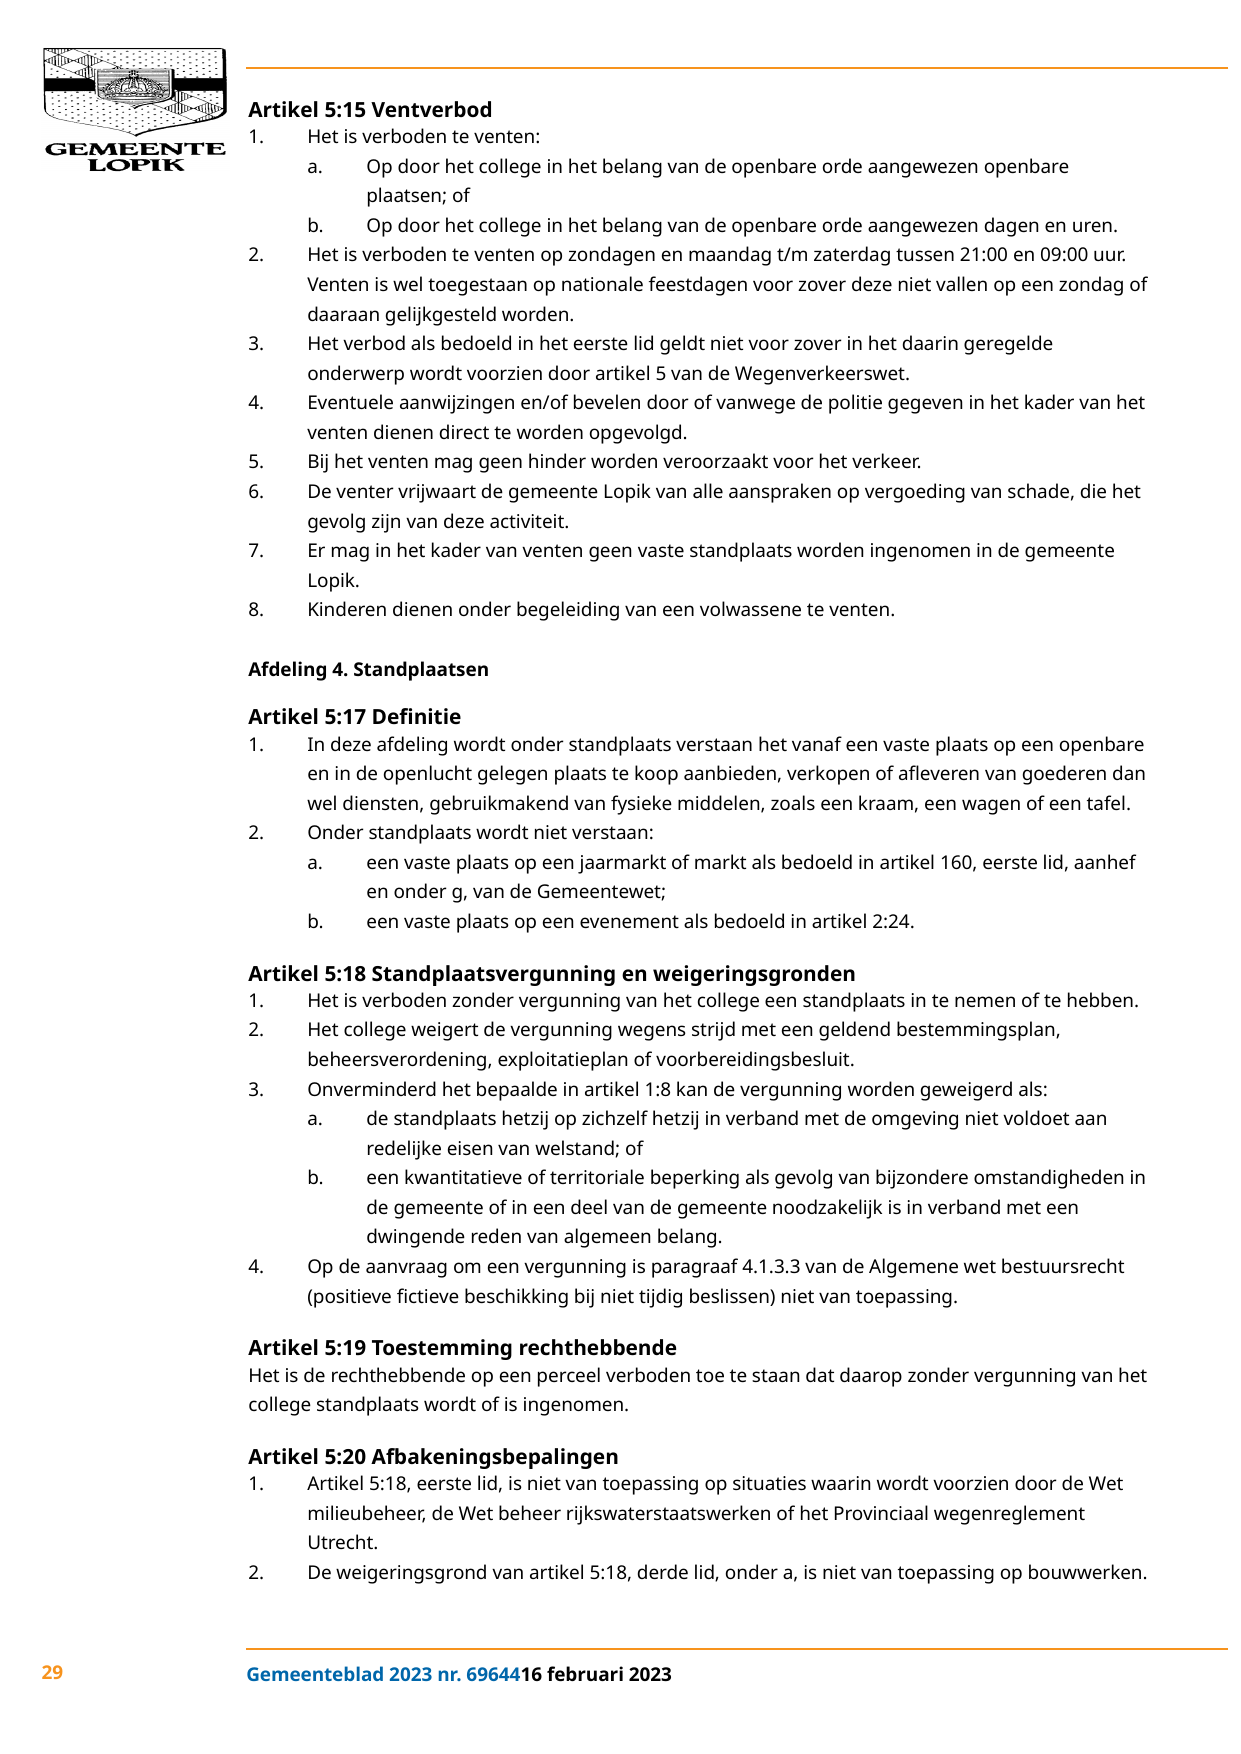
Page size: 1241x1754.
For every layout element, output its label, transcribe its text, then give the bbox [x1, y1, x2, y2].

picture [41, 47, 231, 172]
list Het is verboden zonder vergunning van het college een standplaats in te nemen of te hebben. [248, 987, 1152, 1013]
list Het verbod als bedoeld in het eerste lid geldt niet voor zover in het daarin geregelde onderwerp wordt voorzien door artikel 5 van de Wegenverkeerswet. [248, 330, 1152, 386]
list Het college weigert de vergunning wegens strijd met een geldend bestemmingsplan, beheersverordening, exploitatieplan of voorbereidingsbesluit. [248, 1017, 1152, 1072]
list een vaste plaats op een evenement als bedoeld in artikel 2:24. [307, 908, 1152, 934]
text Artikel 5:18 Standplaatsvergunning en weigeringsgronden [248, 959, 1152, 987]
list Onverminderd het bepaalde in artikel 1:8 kan de vergunning worden geweigerd als: [248, 1076, 1152, 1102]
text Artikel 5:15 Ventverbod [248, 95, 1152, 123]
list Op door het college in het belang van de openbare orde aangewezen dagen en uren. [307, 212, 1152, 238]
list Eventuele aanwijzingen en/of bevelen door of vanwege de politie gegeven in het kader van het venten dienen direct te worden opgevolgd. [248, 389, 1152, 445]
list De weigeringsgrond van artikel 5:18, derde lid, onder a, is niet van toepassing op bouwwerken. [248, 1559, 1152, 1585]
list De venter vrijwaart de gemeente Lopik van alle aanspraken op vergoeding van schade, die het gevolg zijn van deze activiteit. [248, 478, 1152, 533]
list Op door het college in het belang van de openbare orde aangewezen openbare plaatsen; of [307, 153, 1152, 208]
list een vaste plaats op een jaarmarkt of markt als bedoeld in artikel 160, eerste lid, aanhef en onder g, van de Gemeentewet; [307, 849, 1152, 904]
text Artikel 5:19 Toestemming rechthebbende [248, 1333, 1152, 1362]
text Artikel 5:17 Definitie [248, 702, 1152, 731]
list Kinderen dienen onder begeleiding van een volwassene te venten. [248, 597, 1152, 622]
list Op de aanvraag om een vergunning is paragraaf 4.1.3.3 van de Algemene wet bestuursrecht (positieve fictieve beschikking bij niet tijdig beslissen) niet van toepassing. [248, 1253, 1152, 1309]
list In deze afdeling wordt onder standplaats verstaan het vanaf een vaste plaats op een openbare en in de openlucht gelegen plaats te koop aanbieden, verkopen of afleveren van goederen dan wel diensten, gebruikmakend van fysieke middelen, zoals een kraam, een wagen of een tafel. [248, 731, 1152, 816]
text Het is de rechthebbende op een perceel verboden toe te staan dat daarop zonder vergunning van het college standplaats wordt of is ingenomen. [248, 1362, 1152, 1417]
list Er mag in het kader van venten geen vaste standplaats worden ingenomen in de gemeente Lopik. [248, 537, 1152, 593]
text Artikel 5:20 Afbakeningsbepalingen [248, 1442, 1152, 1470]
list Artikel 5:18, eerste lid, is niet van toepassing op situaties waarin wordt voorzien door de Wet milieubeheer, de Wet beheer rijkswaterstaatswerken of het Provinciaal wegenreglement Utrecht. [248, 1470, 1152, 1555]
list Onder standplaats wordt niet verstaan: [248, 819, 1152, 845]
text Afdeling 4. Standplaatsen [248, 656, 1152, 681]
list Het is verboden te venten op zondagen en maandag t/m zaterdag tussen 21:00 en 09:00 uur. Venten is wel toegestaan op nationale feestdagen voor zover deze niet vallen op een zondag of daaraan gelijkgesteld worden. [248, 242, 1152, 326]
list de standplaats hetzij op zichzelf hetzij in verband met de omgeving niet voldoet aan redelijke eisen van welstand; of [307, 1105, 1152, 1161]
list een kwantitatieve of territoriale beperking als gevolg van bijzondere omstandigheden in de gemeente of in een deel van de gemeente noodzakelijk is in verband met een dwingende reden van algemeen belang. [307, 1164, 1152, 1249]
list Bij het venten mag geen hinder worden veroorzaakt voor het verkeer. [248, 449, 1152, 474]
list Het is verboden te venten: [248, 123, 1152, 149]
